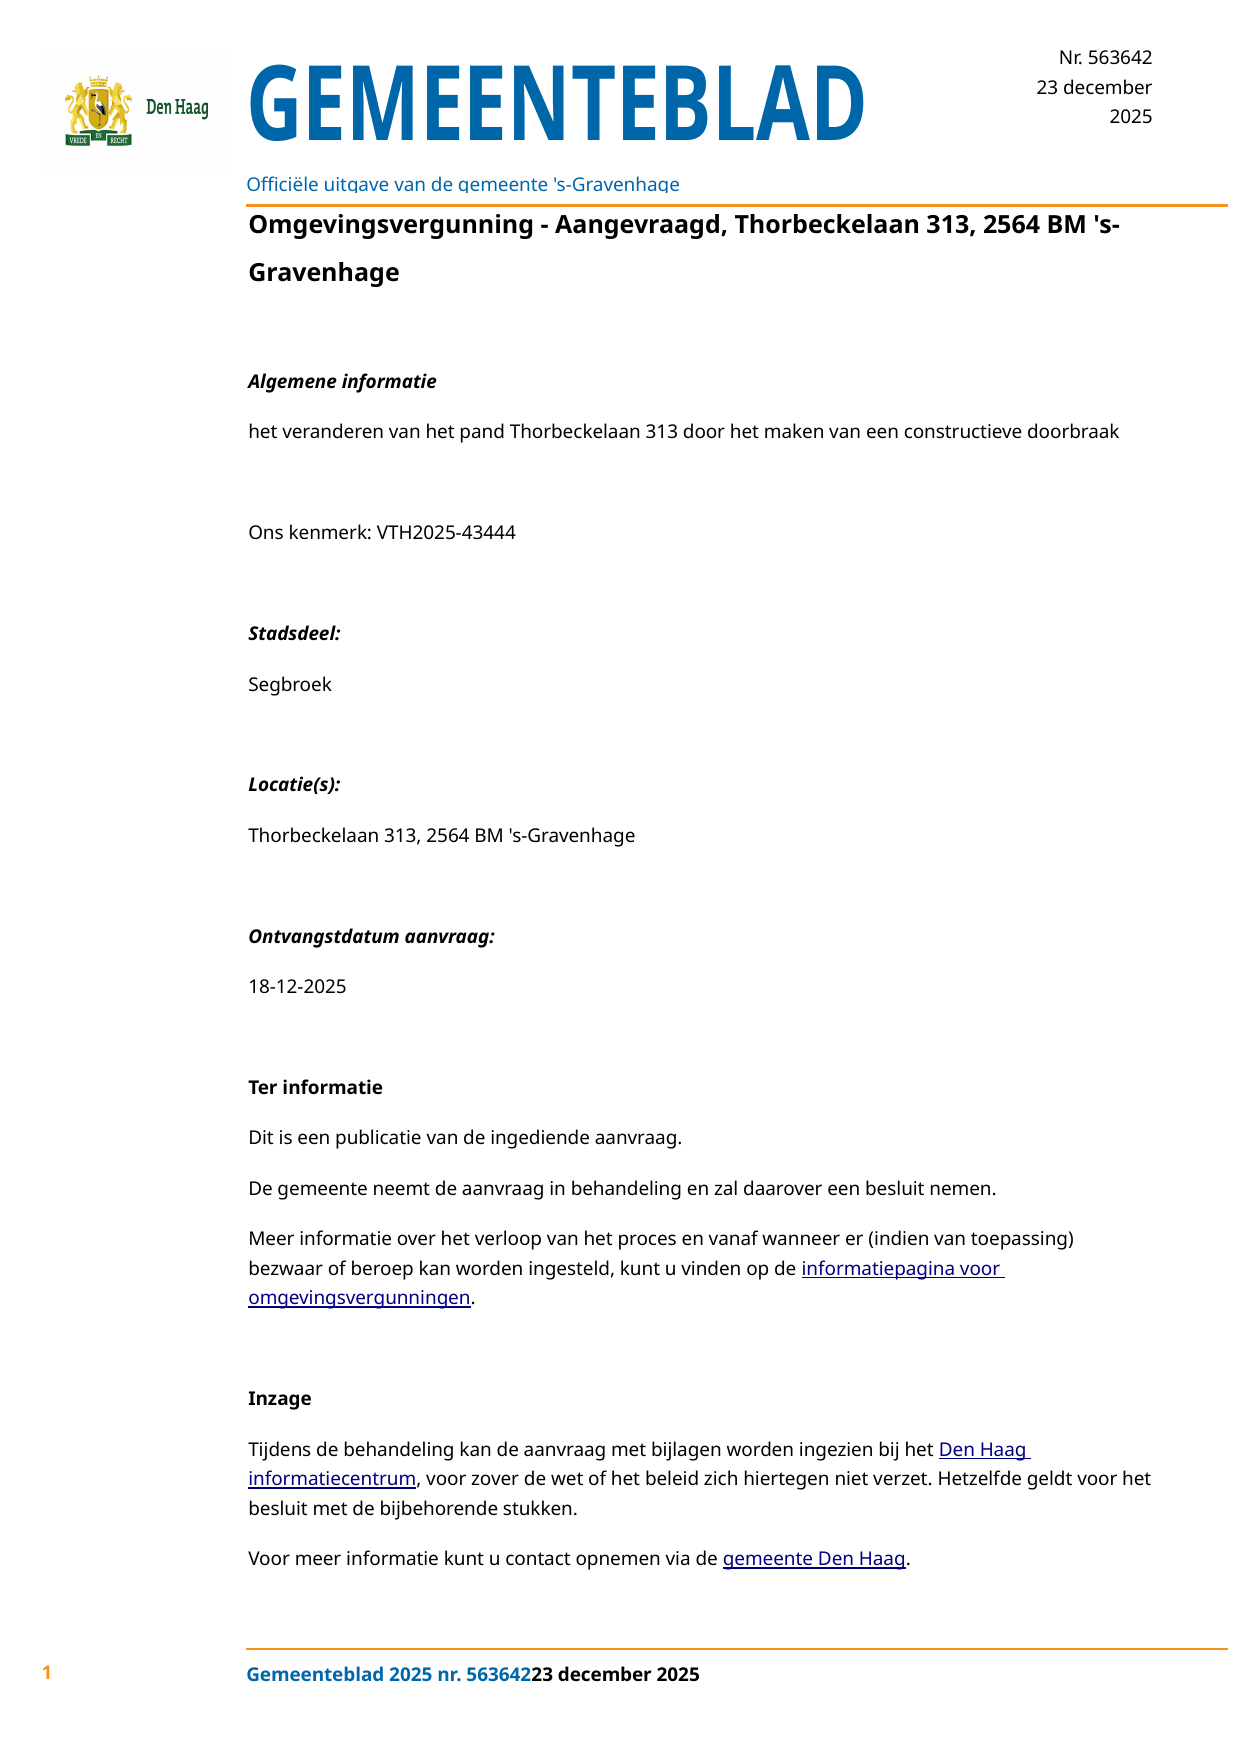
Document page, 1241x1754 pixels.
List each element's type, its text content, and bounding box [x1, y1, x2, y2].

text Voor meer informatie kunt u contact opnemen via de gemeente Den Haag. [248, 1545, 1152, 1571]
text Locatie(s): [248, 772, 1152, 797]
text Inzage [248, 1385, 1152, 1411]
text Meer informatie over het verloop van het proces en vanaf wanneer er (indien van toepassing) bezwaar of beroep kan worden ingesteld, kunt u vinden op de informatiepagina voor omgevingsvergunningen. [248, 1225, 1152, 1310]
text Omgevingsvergunning - Aangevraagd, Thorbeckelaan 313, 2564 BM 's-Gravenhage [248, 207, 1152, 288]
text Ontvangstdatum aanvraag: [248, 923, 1152, 949]
text Ter informatie [248, 1074, 1152, 1100]
text Segbroek [248, 671, 1152, 697]
text Thorbeckelaan 313, 2564 BM 's-Gravenhage [248, 822, 1152, 848]
text Dit is een publicatie van de ingediende aanvraag. [248, 1124, 1152, 1150]
text Ons kenmerk: VTH2025-43444 [248, 519, 1152, 545]
text 18-12-2025 [248, 973, 1152, 999]
text het veranderen van het pand Thorbeckelaan 313 door het maken van een constructieve doorbraak [248, 419, 1152, 444]
text Algemene informatie [248, 368, 1152, 394]
picture [41, 47, 231, 172]
text Stadsdeel: [248, 620, 1152, 646]
text Tijdens de behandeling kan de aanvraag met bijlagen worden ingezien bij het Den Haag informatiecentrum, voor zover de wet of het beleid zich hiertegen niet verzet. Hetzelfde geldt voor het besluit met de bijbehorende stukken. [248, 1436, 1152, 1521]
text De gemeente neemt de aanvraag in behandeling en zal daarover een besluit nemen. [248, 1175, 1152, 1201]
